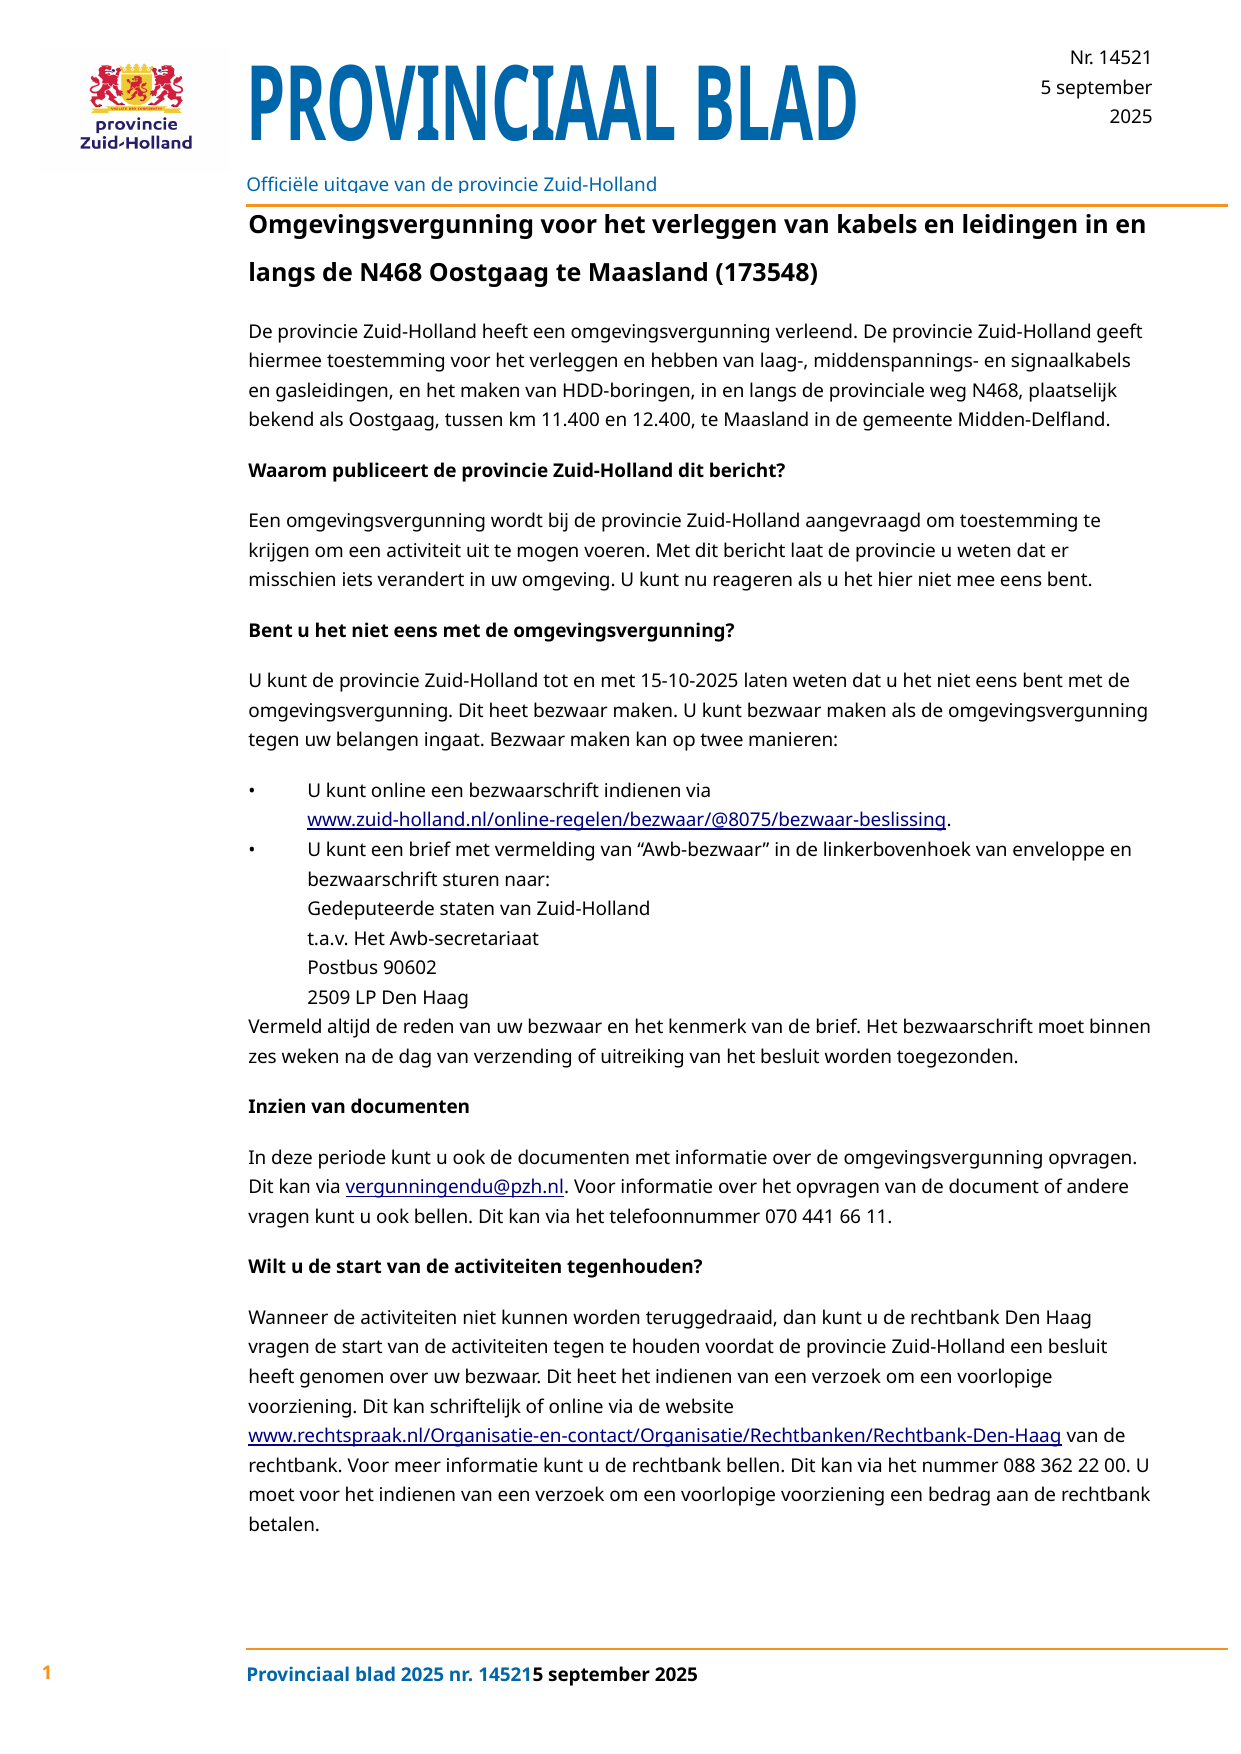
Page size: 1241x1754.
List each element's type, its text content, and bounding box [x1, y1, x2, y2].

text Bent u het niet eens met de omgevingsvergunning? [248, 617, 1152, 643]
text Inzien van documenten [248, 1094, 1152, 1119]
text De provincie Zuid-Holland heeft een omgevingsvergunning verleend. De provincie Zuid-Holland geeft hiermee toestemming voor het verleggen en hebben van laag-, middenspannings- en signaalkabels en gasleidingen, en het maken van HDD-boringen, in en langs de provinciale weg N468, plaatselijk bekend als Oostgaag, tussen km 11.400 en 12.400, te Maasland in de gemeente Midden-Delfland. [248, 318, 1152, 432]
text Wilt u de start van de activiteiten tegenhouden? [248, 1254, 1152, 1279]
list U kunt een brief met vermelding van “Awb-bezwaar” in de linkerbovenhoek van enveloppe en bezwaarschrift sturen naar: [248, 836, 1152, 892]
text Omgevingsvergunning voor het verleggen van kabels en leidingen in en langs de N468 Oostgaag te Maasland (173548) [248, 207, 1152, 288]
list Gedeputeerde staten van Zuid-Holland [248, 895, 1152, 921]
text In deze periode kunt u ook de documenten met informatie over de omgevingsvergunning opvragen. Dit kan via vergunningendu@pzh.nl. Voor informatie over het opvragen van de document of andere vragen kunt u ook bellen. Dit kan via het telefoonnummer 070 441 66 11. [248, 1144, 1152, 1229]
list 2509 LP Den Haag [248, 984, 1152, 1010]
picture [41, 47, 231, 172]
list t.a.v. Het Awb-secretariaat [248, 925, 1152, 951]
list Postbus 90602 [248, 954, 1152, 980]
list U kunt online een bezwaarschrift indienen via www.zuid-holland.nl/online-regelen/bezwaar/@8075/bezwaar-beslissing. [248, 777, 1152, 832]
text Vermeld altijd de reden van uw bezwaar en het kenmerk van de brief. Het bezwaarschrift moet binnen zes weken na de dag van verzending of uitreiking van het besluit worden toegezonden. [248, 1014, 1152, 1069]
text Een omgevingsvergunning wordt bij de provincie Zuid-Holland aangevraagd om toestemming te krijgen om een activiteit uit te mogen voeren. Met dit bericht laat de provincie u weten dat er misschien iets verandert in uw omgeving. U kunt nu reageren als u het hier niet mee eens bent. [248, 507, 1152, 592]
text Waarom publiceert de provincie Zuid-Holland dit bericht? [248, 457, 1152, 483]
text U kunt de provincie Zuid-Holland tot en met 15-10-2025 laten weten dat u het niet eens bent met de omgevingsvergunning. Dit heet bezwaar maken. U kunt bezwaar maken als de omgevingsvergunning tegen uw belangen ingaat. Bezwaar maken kan op twee manieren: [248, 667, 1152, 752]
text Wanneer de activiteiten niet kunnen worden teruggedraaid, dan kunt u de rechtbank Den Haag vragen de start van de activiteiten tegen te houden voordat de provincie Zuid-Holland een besluit heeft genomen over uw bezwaar. Dit heet het indienen van een verzoek om een voorlopige voorziening. Dit kan schriftelijk of online via de website www.rechtspraak.nl/Organisatie-en-contact/Organisatie/Rechtbanken/Rechtbank-Den-Haag van de rechtbank. Voor meer informatie kunt u de rechtbank bellen. Dit kan via het nummer 088 362 22 00. U moet voor het indienen van een verzoek om een voorlopige voorziening een bedrag aan de rechtbank betalen. [248, 1304, 1152, 1537]
